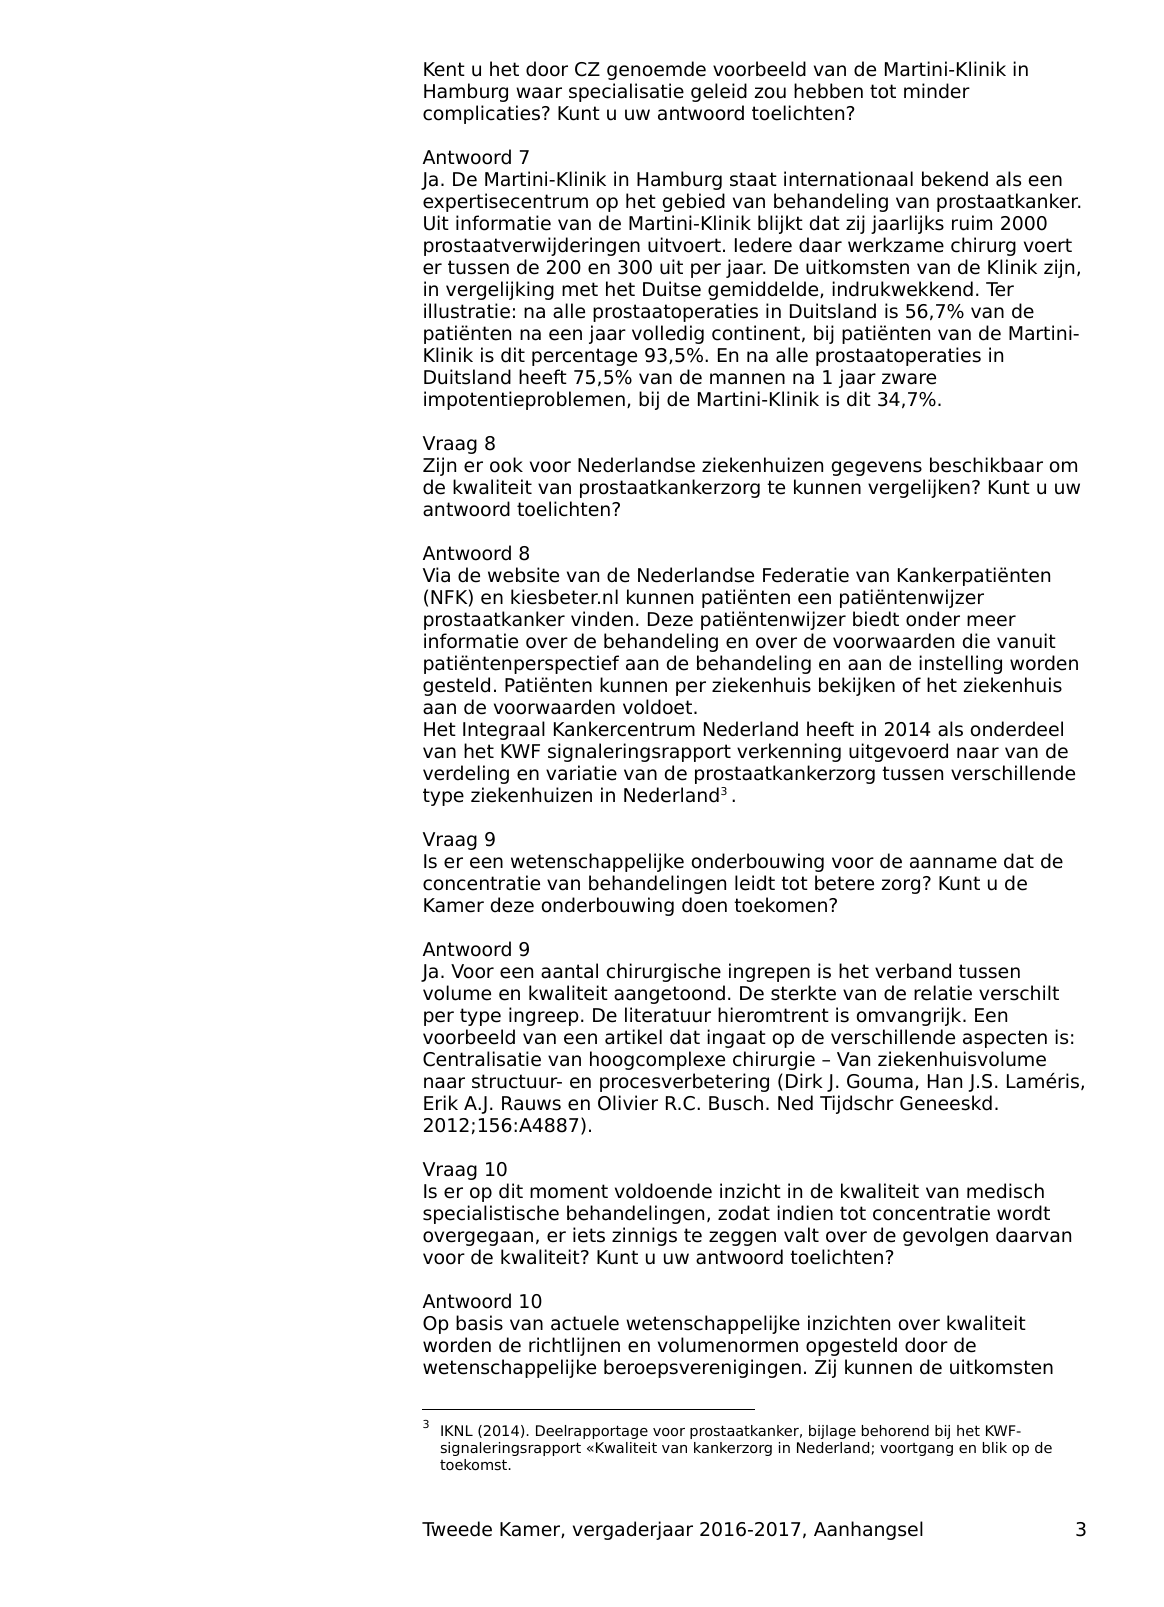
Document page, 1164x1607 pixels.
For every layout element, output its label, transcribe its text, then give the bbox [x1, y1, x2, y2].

text IKNL (2014). Deelrapportage voor prostaatkanker, bijlage behorend bij het KWF-signaleringsrapport «Kwaliteit van kankerzorg in Nederland; voortgang en blik op de toekomst. [422, 1418, 1087, 1474]
text Zijn er ook voor Nederlandse ziekenhuizen gegevens beschikbaar om de kwaliteit van prostaatkankerzorg te kunnen vergelijken? Kunt u uw antwoord toelichten? [422, 455, 1087, 521]
text Ja. Voor een aantal chirurgische ingrepen is het verband tussen volume en kwaliteit aangetoond. De sterkte van de relatie verschilt per type ingreep. De literatuur hieromtrent is omvangrijk. Een voorbeeld van een artikel dat ingaat op de verschillende aspecten is: Centralisatie van hoogcomplexe chirurgie – Van ziekenhuisvolume naar structuur- en procesverbetering (Dirk J. Gouma, Han J.S. Laméris, Erik A.J. Rauws en Olivier R.C. Busch. Ned Tijdschr Geneeskd. 2012;156:A4887). [422, 961, 1087, 1137]
text Antwoord 10 [422, 1291, 1087, 1313]
text Is er op dit moment voldoende inzicht in de kwaliteit van medisch specialistische behandelingen, zodat indien tot concentratie wordt overgegaan, er iets zinnigs te zeggen valt over de gevolgen daarvan voor de kwaliteit? Kunt u uw antwoord toelichten? [422, 1181, 1087, 1269]
text Vraag 10 [422, 1159, 1087, 1181]
text Ja. De Martini-Klinik in Hamburg staat internationaal bekend als een expertisecentrum op het gebied van behandeling van prostaatkanker. Uit informatie van de Martini-Klinik blijkt dat zij jaarlijks ruim 2000 prostaatverwijderingen uitvoert. Iedere daar werkzame chirurg voert er tussen de 200 en 300 uit per jaar. De uitkomsten van de Klinik zijn, in vergelijking met het Duitse gemiddelde, indrukwekkend. Ter illustratie: na alle prostaatoperaties in Duitsland is 56,7% van de patiënten na een jaar volledig continent, bij patiënten van de Martini-Klinik is dit percentage 93,5%. En na alle prostaatoperaties in Duitsland heeft 75,5% van de mannen na 1 jaar zware impotentieproblemen, bij de Martini-Klinik is dit 34,7%. [422, 169, 1087, 411]
text Antwoord 8 [422, 543, 1087, 565]
text Antwoord 7 [422, 147, 1087, 169]
text Via de website van de Nederlandse Federatie van Kankerpatiënten (NFK) en kiesbeter.nl kunnen patiënten een patiëntenwijzer prostaatkanker vinden. Deze patiëntenwijzer biedt onder meer informatie over de behandeling en over de voorwaarden die vanuit patiëntenperspectief aan de behandeling en aan de instelling worden gesteld. Patiënten kunnen per ziekenhuis bekijken of het ziekenhuis aan de voorwaarden voldoet. [422, 565, 1087, 719]
text Kent u het door CZ genoemde voorbeeld van de Martini-Klinik in Hamburg waar specialisatie geleid zou hebben tot minder complicaties? Kunt u uw antwoord toelichten? [422, 59, 1087, 125]
text Antwoord 9 [422, 939, 1087, 961]
text Het Integraal Kankercentrum Nederland heeft in 2014 als onderdeel van het KWF signaleringsrapport verkenning uitgevoerd naar van de verdeling en variatie van de prostaatkankerzorg tussen verschillende type ziekenhuizen in Nederland. [422, 719, 1087, 807]
text Is er een wetenschappelijke onderbouwing voor de aanname dat de concentratie van behandelingen leidt tot betere zorg? Kunt u de Kamer deze onderbouwing doen toekomen? [422, 851, 1087, 917]
text Vraag 8 [422, 433, 1087, 455]
text Vraag 9 [422, 829, 1087, 851]
text Op basis van actuele wetenschappelijke inzichten over kwaliteit worden de richtlijnen en volumenormen opgesteld door de wetenschappelijke beroepsverenigingen. Zij kunnen de uitkomsten [422, 1313, 1087, 1379]
